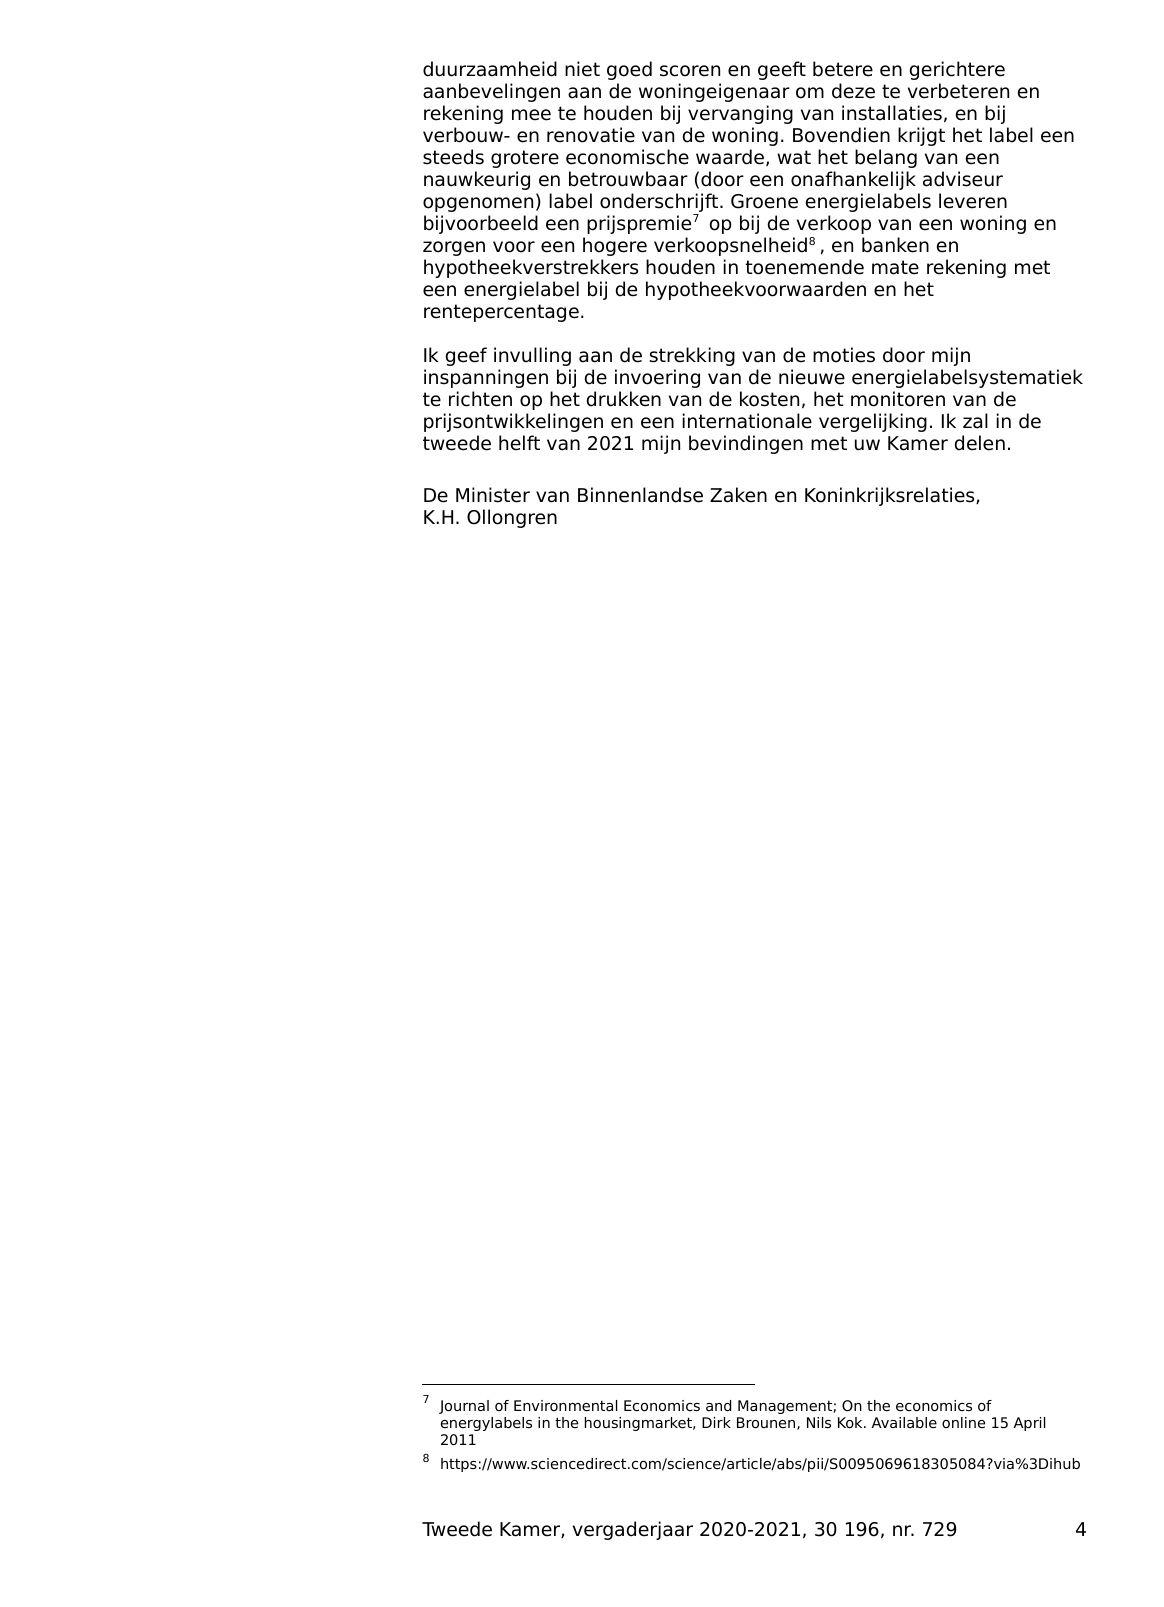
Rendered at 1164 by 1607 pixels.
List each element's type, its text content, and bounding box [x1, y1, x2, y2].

text duurzaamheid niet goed scoren en geeft betere en gerichtere aanbevelingen aan de woningeigenaar om deze te verbeteren en rekening mee te houden bij vervanging van installaties, en bij verbouw- en renovatie van de woning. Bovendien krijgt het label een steeds grotere economische waarde, wat het belang van een nauwkeurig en betrouwbaar (door een onafhankelijk adviseur opgenomen) label onderschrijft. Groene energielabels leveren bijvoorbeeld een prijspremie op bij de verkoop van een woning en zorgen voor een hogere verkoopsnelheid, en banken en hypotheekverstrekkers houden in toenemende mate rekening met een energielabel bij de hypotheekvoorwaarden en het rentepercentage. [422, 59, 1087, 323]
text De Minister van Binnenlandse Zaken en Koninkrijksrelaties, K.H. Ollongren [422, 485, 1087, 529]
text https://www.sciencedirect.com/science/article/abs/pii/S0095069618305084?via%3Dihub [422, 1452, 1087, 1474]
text Journal of Environmental Economics and Management; On the economics of energylabels in the housingmarket, Dirk Brounen, Nils Kok. Available online 15 April 2011 [422, 1393, 1087, 1449]
text Ik geef invulling aan de strekking van de moties door mijn inspanningen bij de invoering van de nieuwe energielabelsystematiek te richten op het drukken van de kosten, het monitoren van de prijsontwikkelingen en een internationale vergelijking. Ik zal in de tweede helft van 2021 mijn bevindingen met uw Kamer delen. [422, 345, 1087, 455]
